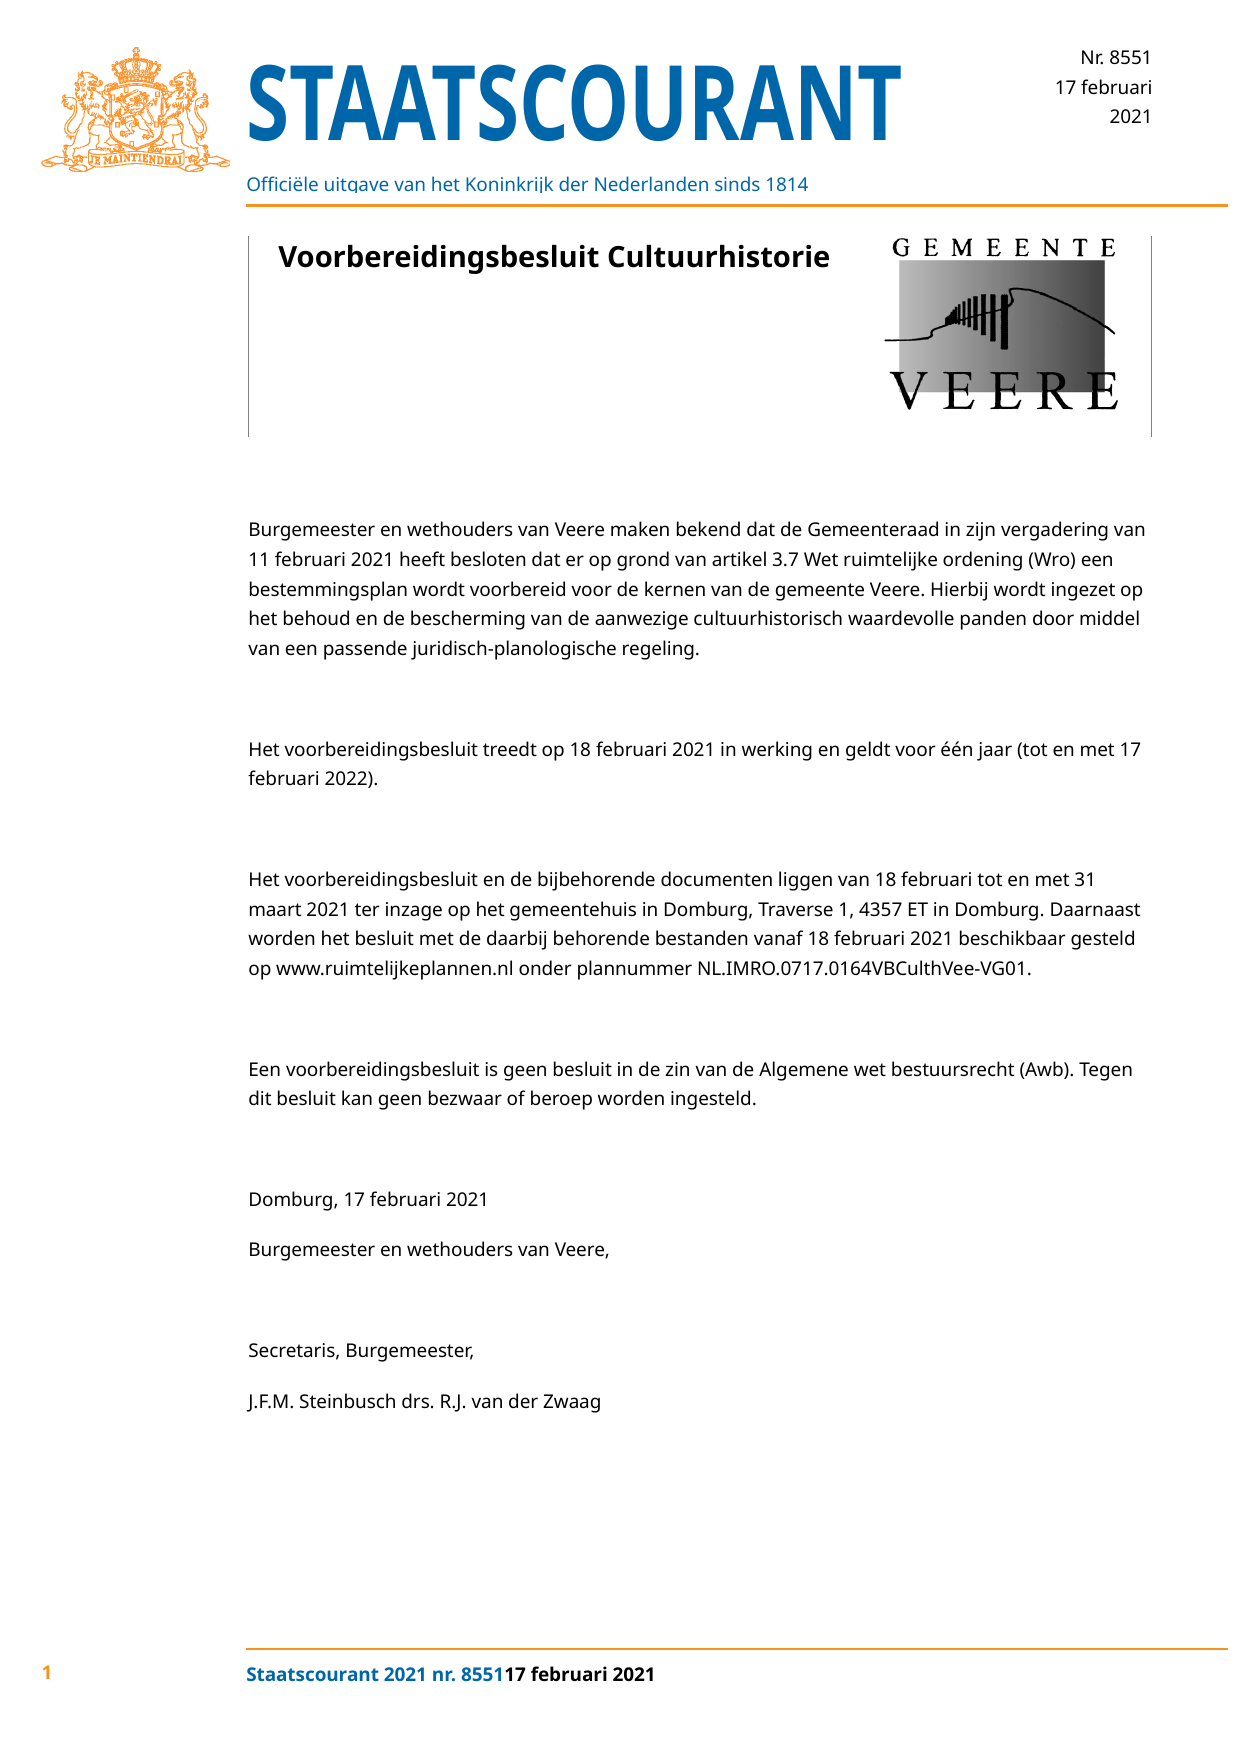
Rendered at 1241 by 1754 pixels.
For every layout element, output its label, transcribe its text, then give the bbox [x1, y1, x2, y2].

text Het voorbereidingsbesluit treedt op 18 februari 2021 in werking en geldt voor één jaar (tot en met 17 februari 2022). [248, 736, 1152, 791]
text Burgemeester en wethouders van Veere, [248, 1237, 1152, 1262]
text Een voorbereidingsbesluit is geen besluit in de zin van de Algemene wet bestuursrecht (Awb). Tegen dit besluit kan geen bezwaar of beroep worden ingesteld. [248, 1056, 1152, 1111]
text Secretaris, Burgemeester, [248, 1337, 1152, 1363]
picture [882, 236, 1119, 411]
text Het voorbereidingsbesluit en de bijbehorende documenten liggen van 18 februari tot en met 31 maart 2021 ter inzage op het gemeentehuis in Domburg, Traverse 1, 4357 ET in Domburg. Daarnaast worden het besluit met de daarbij behorende bestanden vanaf 18 februari 2021 beschikbaar gesteld op www.ruimtelijkeplannen.nl onder plannummer NL.IMRO.0717.0164VBCulthVee-VG01. [248, 866, 1152, 981]
table_header Voorbereidingsbesluit Cultuurhistorie [249, 236, 850, 437]
picture [41, 47, 231, 172]
text Domburg, 17 februari 2021 [248, 1186, 1152, 1212]
text Burgemeester en wethouders van Veere maken bekend dat de Gemeenteraad in zijn vergadering van 11 februari 2021 heeft besloten dat er op grond van artikel 3.7 Wet ruimtelijke ordening (Wro) een bestemmingsplan wordt voorbereid voor de kernen van de gemeente Veere. Hierbij wordt ingezet op het behoud en de bescherming van de aanwezige cultuurhistorisch waardevolle panden door middel van een passende juridisch-planologische regeling. [248, 517, 1152, 661]
table_header [850, 236, 1151, 437]
text J.F.M. Steinbusch drs. R.J. van der Zwaag [248, 1388, 1152, 1414]
